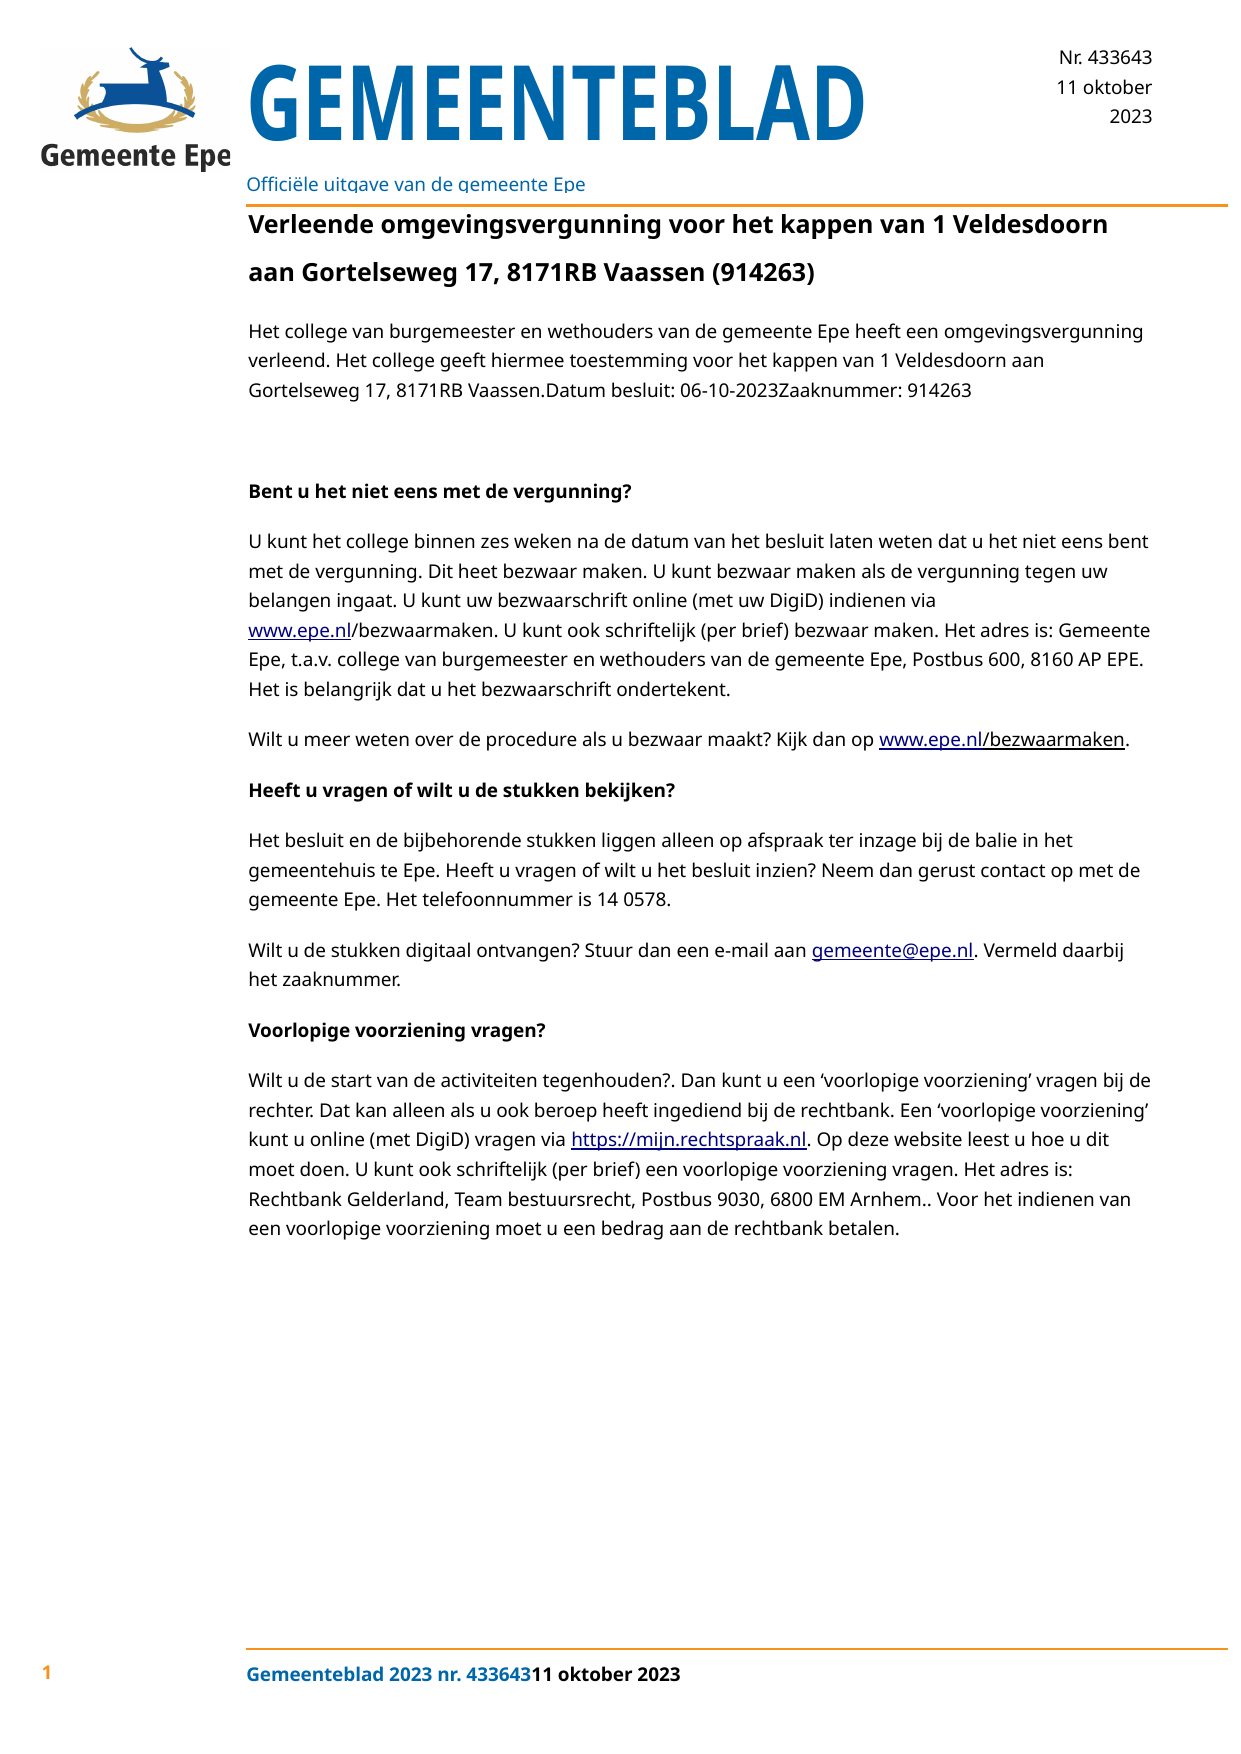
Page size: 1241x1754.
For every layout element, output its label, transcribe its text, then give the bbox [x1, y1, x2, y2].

text Voorlopige voorziening vragen? [248, 1017, 1152, 1043]
picture [41, 47, 231, 172]
text Het college van burgemeester en wethouders van de gemeente Epe heeft een omgevingsvergunning verleend. Het college geeft hiermee toestemming voor het kappen van 1 Veldesdoorn aan Gortelseweg 17, 8171RB Vaassen.Datum besluit: 06-10-2023Zaaknummer: 914263 [248, 318, 1152, 403]
text Wilt u de stukken digitaal ontvangen? Stuur dan een e-mail aan gemeente@epe.nl. Vermeld daarbij het zaaknummer. [248, 937, 1152, 992]
text Wilt u de start van de activiteiten tegenhouden?. Dan kunt u een ‘voorlopige voorziening’ vragen bij de rechter. Dat kan alleen als u ook beroep heeft ingediend bij de rechtbank. Een ‘voorlopige voorziening’ kunt u online (met DigiD) vragen via https://mijn.rechtspraak.nl. Op deze website leest u hoe u dit moet doen. U kunt ook schriftelijk (per brief) een voorlopige voorziening vragen. Het adres is: Rechtbank Gelderland, Team bestuursrecht, Postbus 9030, 6800 EM Arnhem.. Voor het indienen van een voorlopige voorziening moet u een bedrag aan de rechtbank betalen. [248, 1067, 1152, 1241]
text Verleende omgevingsvergunning voor het kappen van 1 Veldesdoorn aan Gortelseweg 17, 8171RB Vaassen (914263) [248, 207, 1152, 288]
text Het besluit en de bijbehorende stukken liggen alleen op afspraak ter inzage bij de balie in het gemeentehuis te Epe. Heeft u vragen of wilt u het besluit inzien? Neem dan gerust contact op met de gemeente Epe. Het telefoonnummer is 14 0578. [248, 827, 1152, 912]
text Bent u het niet eens met de vergunning? [248, 478, 1152, 504]
text Heeft u vragen of wilt u de stukken bekijken? [248, 777, 1152, 803]
text U kunt het college binnen zes weken na de datum van het besluit laten weten dat u het niet eens bent met de vergunning. Dit heet bezwaar maken. U kunt bezwaar maken als de vergunning tegen uw belangen ingaat. U kunt uw bezwaarschrift online (met uw DigiD) indienen via www.epe.nl/bezwaarmaken. U kunt ook schriftelijk (per brief) bezwaar maken. Het adres is: Gemeente Epe, t.a.v. college van burgemeester en wethouders van de gemeente Epe, Postbus 600, 8160 AP EPE. Het is belangrijk dat u het bezwaarschrift ondertekent. [248, 528, 1152, 702]
text Wilt u meer weten over de procedure als u bezwaar maakt? Kijk dan op www.epe.nl/bezwaarmaken. [248, 727, 1152, 752]
